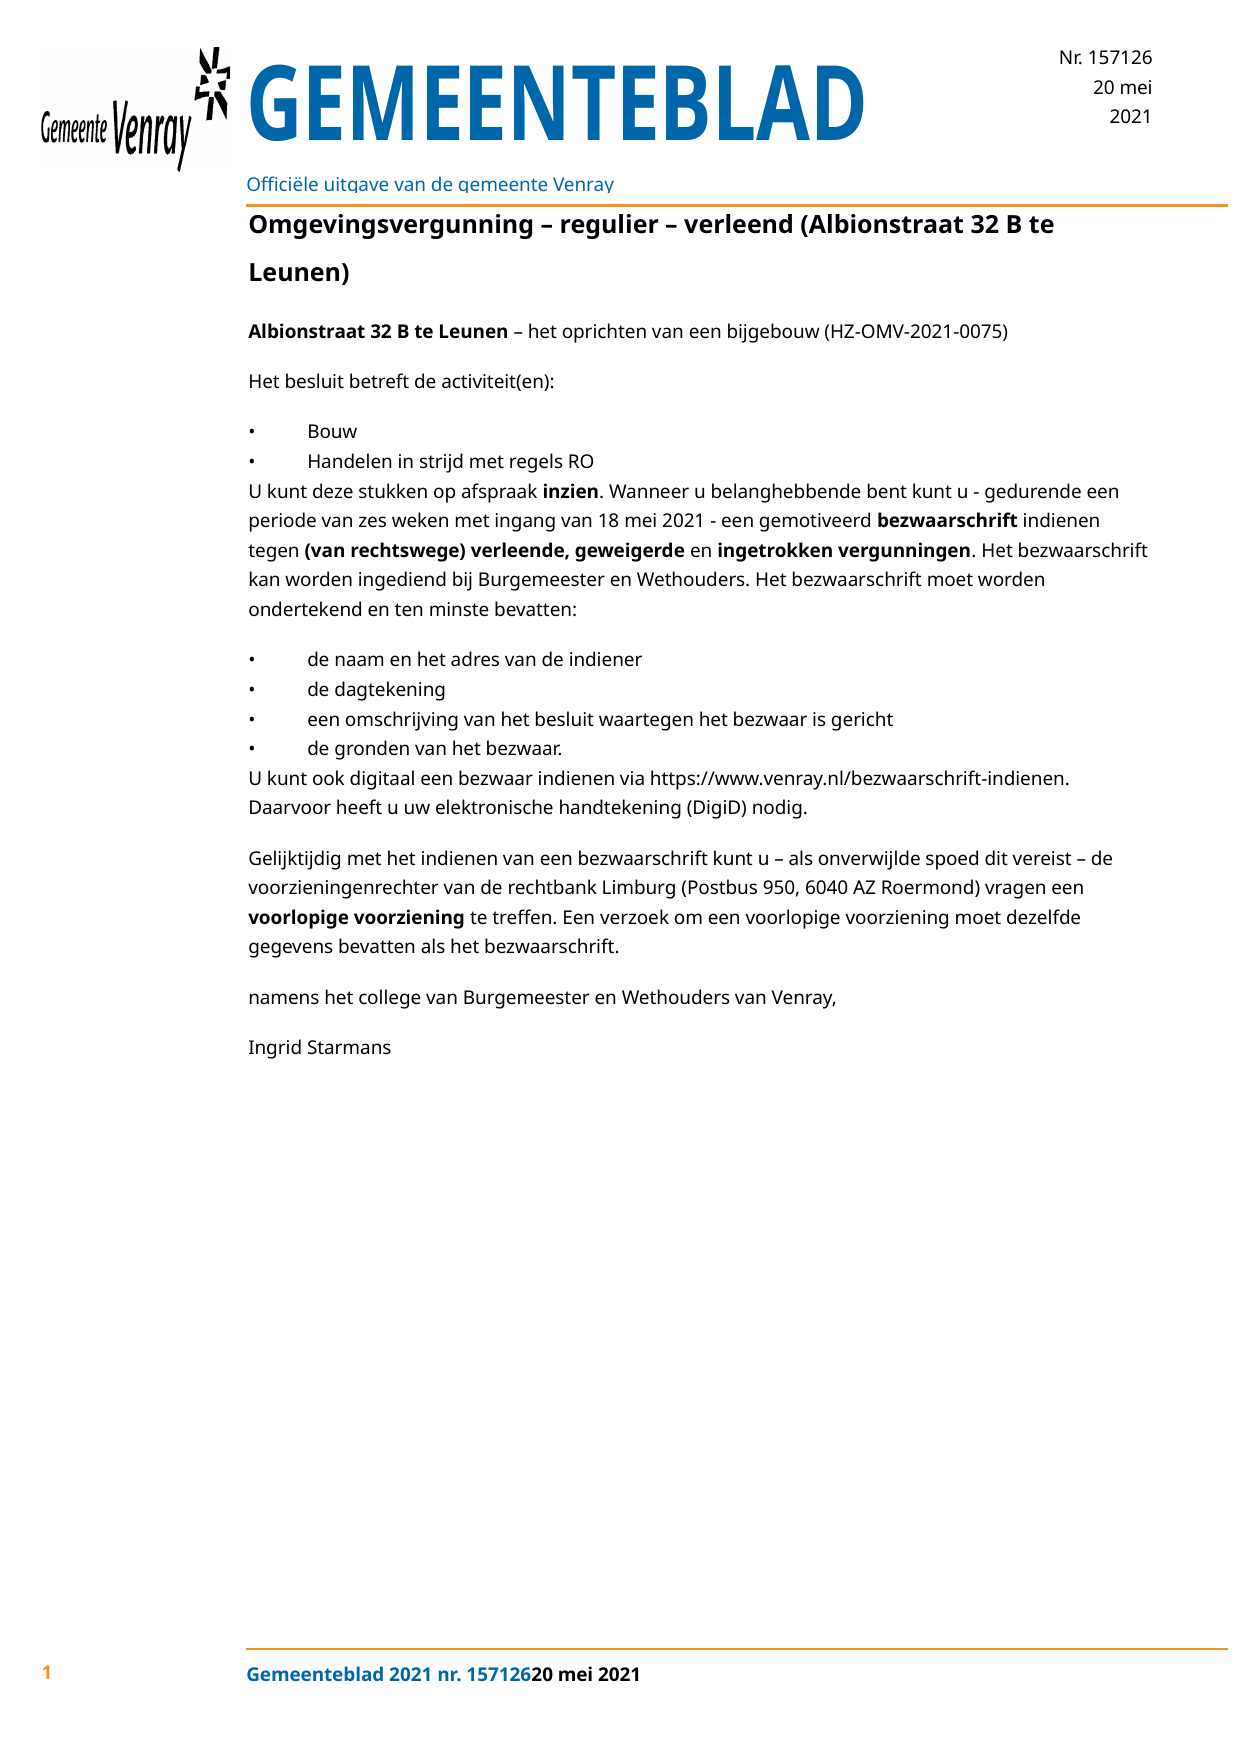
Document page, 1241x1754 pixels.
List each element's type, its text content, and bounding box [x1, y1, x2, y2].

list Bouw [248, 419, 1152, 444]
text U kunt ook digitaal een bezwaar indienen via https://www.venray.nl/bezwaarschrift-indienen. Daarvoor heeft u uw elektronische handtekening (DigiD) nodig. [248, 765, 1152, 820]
picture [41, 47, 231, 172]
text Gelijktijdig met het indienen van een bezwaarschrift kunt u – als onverwijlde spoed dit vereist – de voorzieningenrechter van de rechtbank Limburg (Postbus 950, 6040 AZ Roermond) vragen een voorlopige voorziening te treffen. Een verzoek om een voorlopige voorziening moet dezelfde gegevens bevatten als het bezwaarschrift. [248, 845, 1152, 959]
list de gronden van het bezwaar. [248, 735, 1152, 761]
text namens het college van Burgemeester en Wethouders van Venray, [248, 984, 1152, 1010]
text U kunt deze stukken op afspraak inzien. Wanneer u belanghebbende bent kunt u - gedurende een periode van zes weken met ingang van 18 mei 2021 - een gemotiveerd bezwaarschrift indienen tegen (van rechtswege) verleende, geweigerde en ingetrokken vergunningen. Het bezwaarschrift kan worden ingediend bij Burgemeester en Wethouders. Het bezwaarschrift moet worden ondertekend en ten minste bevatten: [248, 478, 1152, 622]
text Omgevingsvergunning – regulier – verleend (Albionstraat 32 B te Leunen) [248, 207, 1152, 288]
text Het besluit betreft de activiteit(en): [248, 368, 1152, 394]
text Albionstraat 32 B te Leunen – het oprichten van een bijgebouw (HZ-OMV-2021-0075) [248, 318, 1152, 344]
list de dagtekening [248, 676, 1152, 702]
list Handelen in strijd met regels RO [248, 448, 1152, 474]
list een omschrijving van het besluit waartegen het bezwaar is gericht [248, 706, 1152, 732]
list de naam en het adres van de indiener [248, 647, 1152, 672]
text Ingrid Starmans [248, 1034, 1152, 1060]
